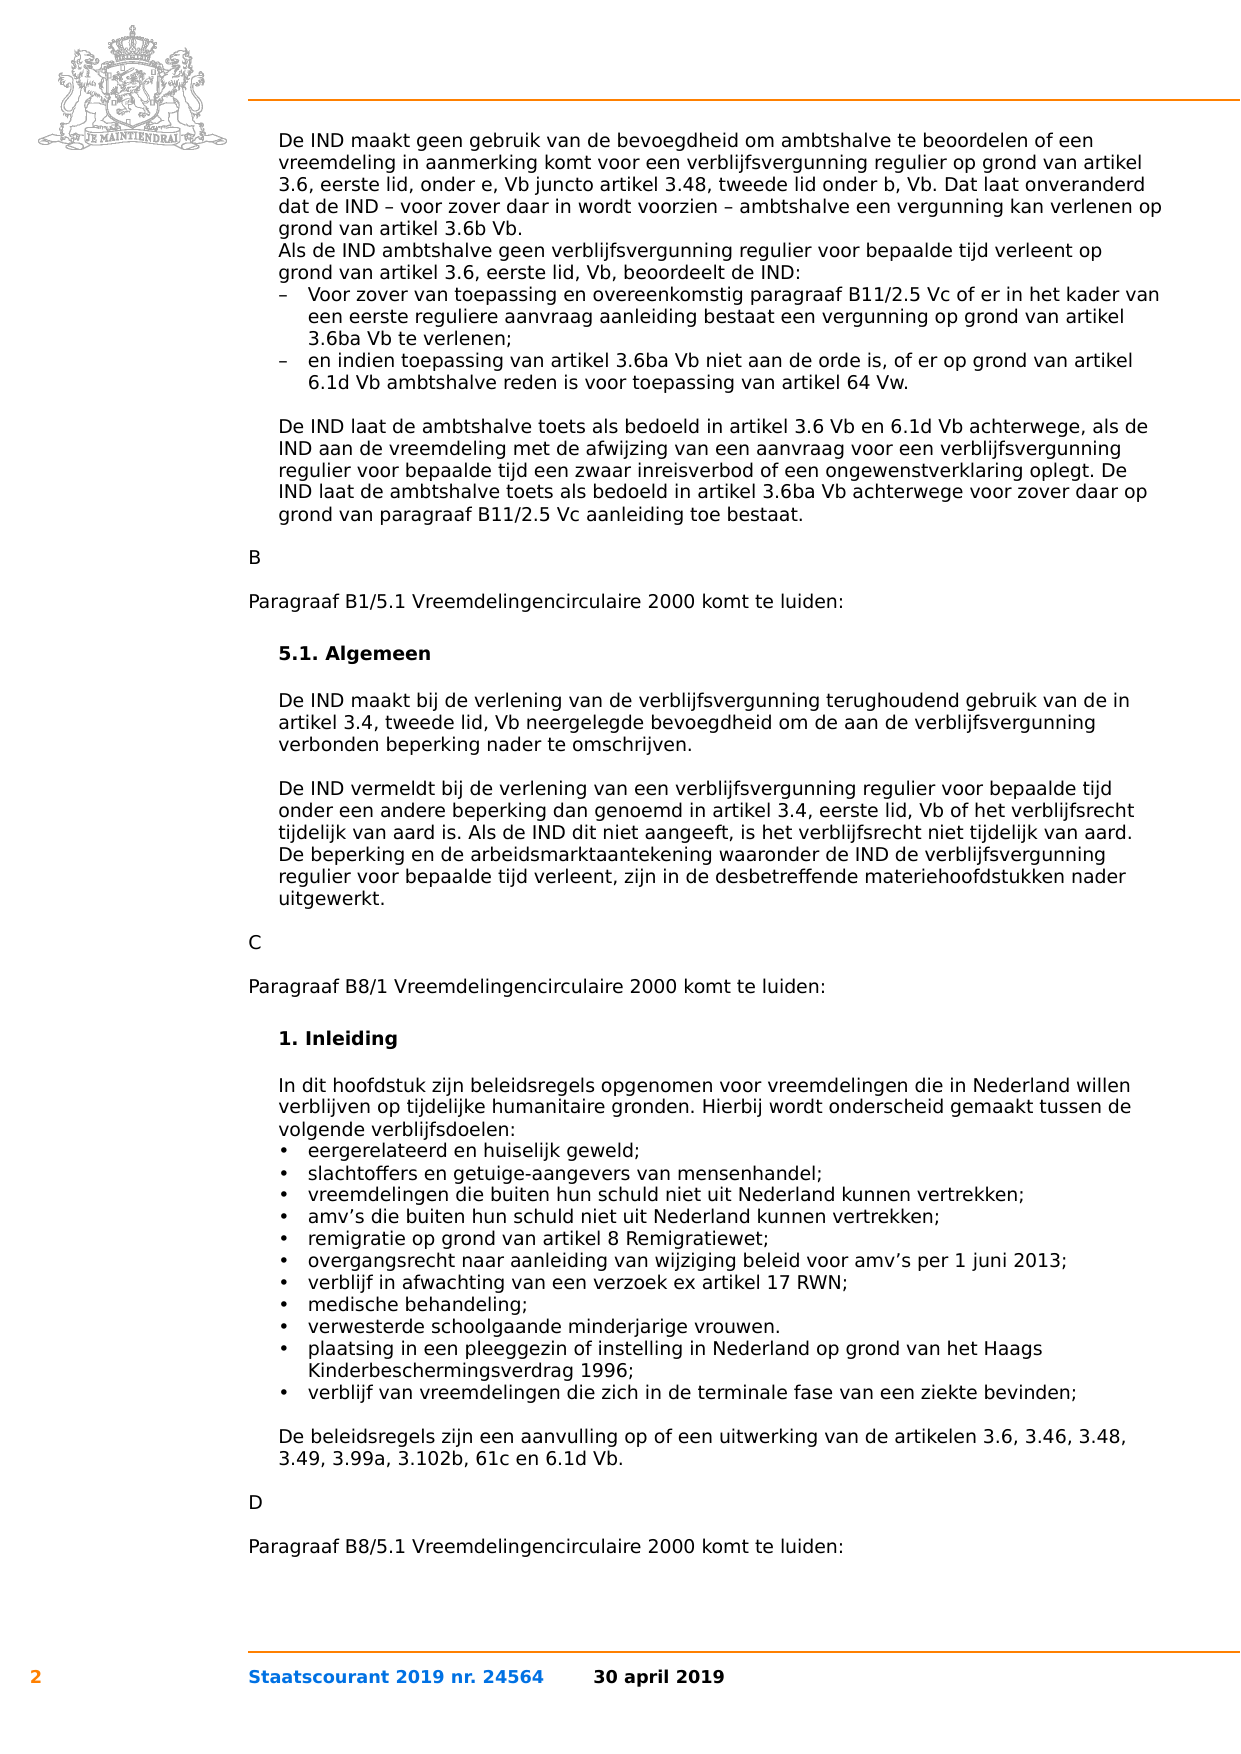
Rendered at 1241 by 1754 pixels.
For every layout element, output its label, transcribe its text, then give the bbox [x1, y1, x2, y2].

text C [248, 932, 1163, 954]
subtitle 1. Inleiding [278, 1027, 1163, 1049]
text • overgangsrecht naar aanleiding van wijziging beleid voor amv’s per 1 juni 2013; [278, 1250, 1163, 1272]
text De IND maakt geen gebruik van de bevoegdheid om ambtshalve te beoordelen of een vreemdeling in aanmerking komt voor een verblijfsvergunning regulier op grond van artikel 3.6, eerste lid, onder e, Vb juncto artikel 3.48, tweede lid onder b, Vb. Dat laat onveranderd dat de IND – voor zover daar in wordt voorzien – ambtshalve een vergunning kan verlenen op grond van artikel 3.6b Vb. [278, 130, 1163, 240]
text In dit hoofdstuk zijn beleidsregels opgenomen voor vreemdelingen die in Nederland willen verblijven op tijdelijke humanitaire gronden. Hierbij wordt onderscheid gemaakt tussen de volgende verblijfsdoelen: [278, 1074, 1163, 1140]
text • verblijf van vreemdelingen die zich in de terminale fase van een ziekte bevinden; [278, 1382, 1163, 1404]
text • remigratie op grond van artikel 8 Remigratiewet; [278, 1228, 1163, 1250]
text • slachtoffers en getuige-aangevers van mensenhandel; [278, 1162, 1163, 1184]
text • amv’s die buiten hun schuld niet uit Nederland kunnen vertrekken; [278, 1206, 1163, 1228]
text De IND maakt bij de verlening van de verblijfsvergunning terughoudend gebruik van de in artikel 3.4, tweede lid, Vb neergelegde bevoegdheid om de aan de verblijfsvergunning verbonden beperking nader te omschrijven. [278, 690, 1163, 756]
text • plaatsing in een pleeggezin of instelling in Nederland op grond van het Haags Kinderbeschermingsverdrag 1996; [278, 1338, 1163, 1382]
text • verwesterde schoolgaande minderjarige vrouwen. [278, 1316, 1163, 1338]
text – Voor zover van toepassing en overeenkomstig paragraaf B11/2.5 Vc of er in het kader van een eerste reguliere aanvraag aanleiding bestaat een vergunning op grond van artikel 3.6ba Vb te verlenen; [278, 284, 1163, 350]
text De beleidsregels zijn een aanvulling op of een uitwerking van de artikelen 3.6, 3.46, 3.48, 3.49, 3.99a, 3.102b, 61c en 6.1d Vb. [278, 1426, 1163, 1470]
text Als de IND ambtshalve geen verblijfsvergunning regulier voor bepaalde tijd verleent op grond van artikel 3.6, eerste lid, Vb, beoordeelt de IND: [278, 240, 1163, 284]
text De beperking en de arbeidsmarktaantekening waaronder de IND de verblijfsvergunning regulier voor bepaalde tijd verleent, zijn in de desbetreffende materiehoofdstukken nader uitgewerkt. [278, 844, 1163, 910]
text • eergerelateerd en huiselijk geweld; [278, 1140, 1163, 1162]
text • verblijf in afwachting van een verzoek ex artikel 17 RWN; [278, 1272, 1163, 1294]
subtitle 5.1. Algemeen [278, 643, 1163, 665]
text De IND laat de ambtshalve toets als bedoeld in artikel 3.6 Vb en 6.1d Vb achterwege, als de IND aan de vreemdeling met de afwijzing van een aanvraag voor een verblijfsvergunning regulier voor bepaalde tijd een zwaar inreisverbod of een ongewenstverklaring oplegt. De IND laat de ambtshalve toets als bedoeld in artikel 3.6ba Vb achterwege voor zover daar op grond van paragraaf B11/2.5 Vc aanleiding toe bestaat. [278, 416, 1163, 525]
text – en indien toepassing van artikel 3.6ba Vb niet aan de orde is, of er op grond van artikel 6.1d Vb ambtshalve reden is voor toepassing van artikel 64 Vw. [278, 350, 1163, 394]
text B [248, 547, 1163, 569]
text Paragraaf B1/5.1 Vreemdelingencirculaire 2000 komt te luiden: [248, 591, 1163, 613]
text D [248, 1492, 1163, 1514]
text De IND vermeldt bij de verlening van een verblijfsvergunning regulier voor bepaalde tijd onder een andere beperking dan genoemd in artikel 3.4, eerste lid, Vb of het verblijfsrecht tijdelijk van aard is. Als de IND dit niet aangeeft, is het verblijfsrecht niet tijdelijk van aard. [278, 778, 1163, 844]
text Paragraaf B8/1 Vreemdelingencirculaire 2000 komt te luiden: [248, 976, 1163, 997]
text • vreemdelingen die buiten hun schuld niet uit Nederland kunnen vertrekken; [278, 1184, 1163, 1206]
text Paragraaf B8/5.1 Vreemdelingencirculaire 2000 komt te luiden: [248, 1536, 1163, 1558]
text • medische behandeling; [278, 1294, 1163, 1316]
picture [38, 25, 227, 150]
